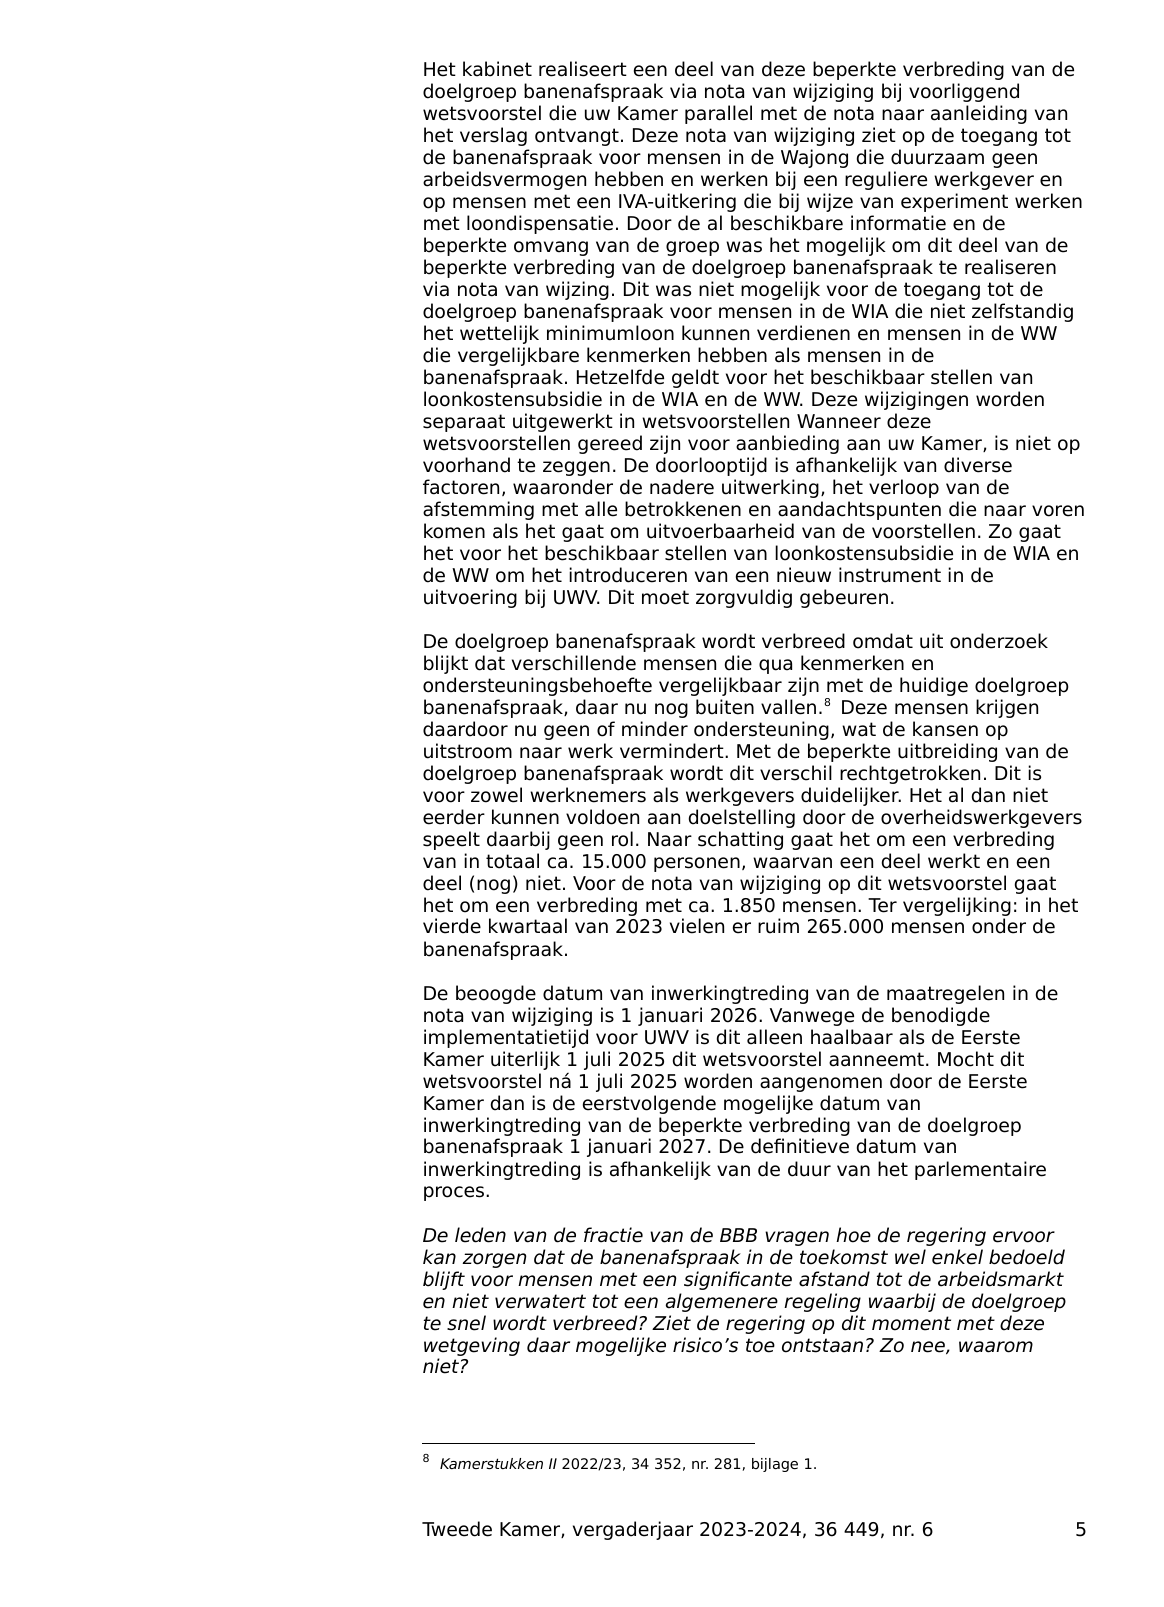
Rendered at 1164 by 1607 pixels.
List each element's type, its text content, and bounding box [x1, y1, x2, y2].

text De leden van de fractie van de BBB vragen hoe de regering ervoor kan zorgen dat de banenafspraak in de toekomst wel enkel bedoeld blijft voor mensen met een significante afstand tot de arbeidsmarkt en niet verwatert tot een algemenere regeling waarbij de doelgroep te snel wordt verbreed? Ziet de regering op dit moment met deze wetgeving daar mogelijke risico’s toe ontstaan? Zo nee, waarom niet? [422, 1224, 1087, 1378]
text De doelgroep banenafspraak wordt verbreed omdat uit onderzoek blijkt dat verschillende mensen die qua kenmerken en ondersteuningsbehoefte vergelijkbaar zijn met de huidige doelgroep banenafspraak, daar nu nog buiten vallen. Deze mensen krijgen daardoor nu geen of minder ondersteuning, wat de kansen op uitstroom naar werk vermindert. Met de beperkte uitbreiding van de doelgroep banenafspraak wordt dit verschil rechtgetrokken. Dit is voor zowel werknemers als werkgevers duidelijker. Het al dan niet eerder kunnen voldoen aan doelstelling door de overheidswerkgevers speelt daarbij geen rol. Naar schatting gaat het om een verbreding van in totaal ca. 15.000 personen, waarvan een deel werkt en een deel (nog) niet. Voor de nota van wijziging op dit wetsvoorstel gaat het om een verbreding met ca. 1.850 mensen. Ter vergelijking: in het vierde kwartaal van 2023 vielen er ruim 265.000 mensen onder de banenafspraak. [422, 631, 1087, 960]
text Kamerstukken II 2022/23, 34 352, nr. 281, bijlage 1. [422, 1452, 1087, 1474]
text De beoogde datum van inwerkingtreding van de maatregelen in de nota van wijziging is 1 januari 2026. Vanwege de benodigde implementatietijd voor UWV is dit alleen haalbaar als de Eerste Kamer uiterlijk 1 juli 2025 dit wetsvoorstel aanneemt. Mocht dit wetsvoorstel ná 1 juli 2025 worden aangenomen door de Eerste Kamer dan is de eerstvolgende mogelijke datum van inwerkingtreding van de beperkte verbreding van de doelgroep banenafspraak 1 januari 2027. De definitieve datum van inwerkingtreding is afhankelijk van de duur van het parlementaire proces. [422, 983, 1087, 1202]
text Het kabinet realiseert een deel van deze beperkte verbreding van de doelgroep banenafspraak via nota van wijziging bij voorliggend wetsvoorstel die uw Kamer parallel met de nota naar aanleiding van het verslag ontvangt. Deze nota van wijziging ziet op de toegang tot de banenafspraak voor mensen in de Wajong die duurzaam geen arbeidsvermogen hebben en werken bij een reguliere werkgever en op mensen met een IVA-uitkering die bij wijze van experiment werken met loondispensatie. Door de al beschikbare informatie en de beperkte omvang van de groep was het mogelijk om dit deel van de beperkte verbreding van de doelgroep banenafspraak te realiseren via nota van wijzing. Dit was niet mogelijk voor de toegang tot de doelgroep banenafspraak voor mensen in de WIA die niet zelfstandig het wettelijk minimumloon kunnen verdienen en mensen in de WW die vergelijkbare kenmerken hebben als mensen in de banenafspraak. Hetzelfde geldt voor het beschikbaar stellen van loonkostensubsidie in de WIA en de WW. Deze wijzigingen worden separaat uitgewerkt in wetsvoorstellen Wanneer deze wetsvoorstellen gereed zijn voor aanbieding aan uw Kamer, is niet op voorhand te zeggen. De doorlooptijd is afhankelijk van diverse factoren, waaronder de nadere uitwerking, het verloop van de afstemming met alle betrokkenen en aandachtspunten die naar voren komen als het gaat om uitvoerbaarheid van de voorstellen. Zo gaat het voor het beschikbaar stellen van loonkostensubsidie in de WIA en de WW om het introduceren van een nieuw instrument in de uitvoering bij UWV. Dit moet zorgvuldig gebeuren. [422, 59, 1087, 608]
